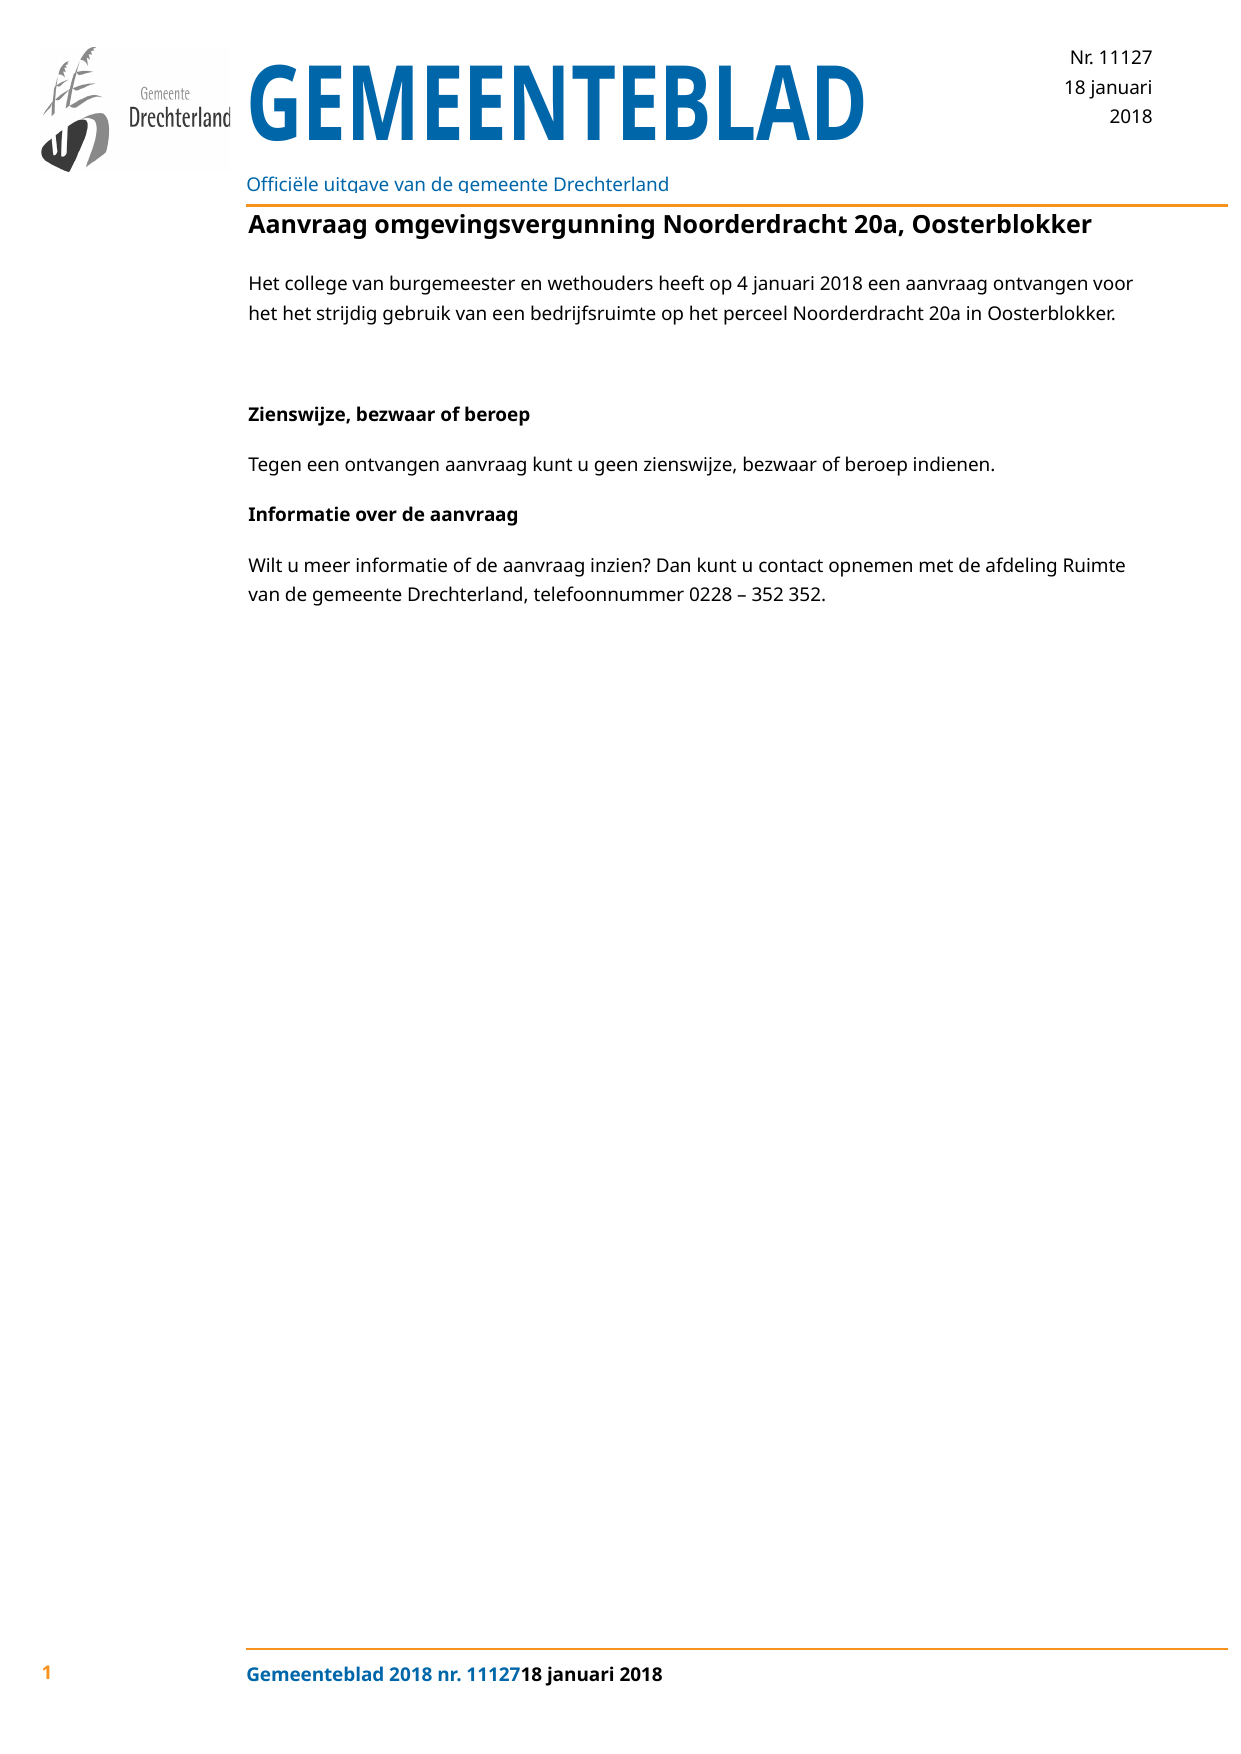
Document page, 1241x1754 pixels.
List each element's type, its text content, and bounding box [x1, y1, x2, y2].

text Aanvraag omgevingsvergunning Noorderdracht 20a, Oosterblokker [248, 207, 1152, 241]
text Informatie over de aanvraag [248, 502, 1152, 527]
text Wilt u meer informatie of de aanvraag inzien? Dan kunt u contact opnemen met de afdeling Ruimte van de gemeente Drechterland, telefoonnummer 0228 – 352 352. [248, 552, 1152, 607]
text Zienswijze, bezwaar of beroep [248, 401, 1152, 426]
text Het college van burgemeester en wethouders heeft op 4 januari 2018 een aanvraag ontvangen voor het het strijdig gebruik van een bedrijfsruimte op het perceel Noorderdracht 20a in Oosterblokker. [248, 270, 1152, 326]
picture [41, 47, 231, 172]
text Tegen een ontvangen aanvraag kunt u geen zienswijze, bezwaar of beroep indienen. [248, 451, 1152, 477]
